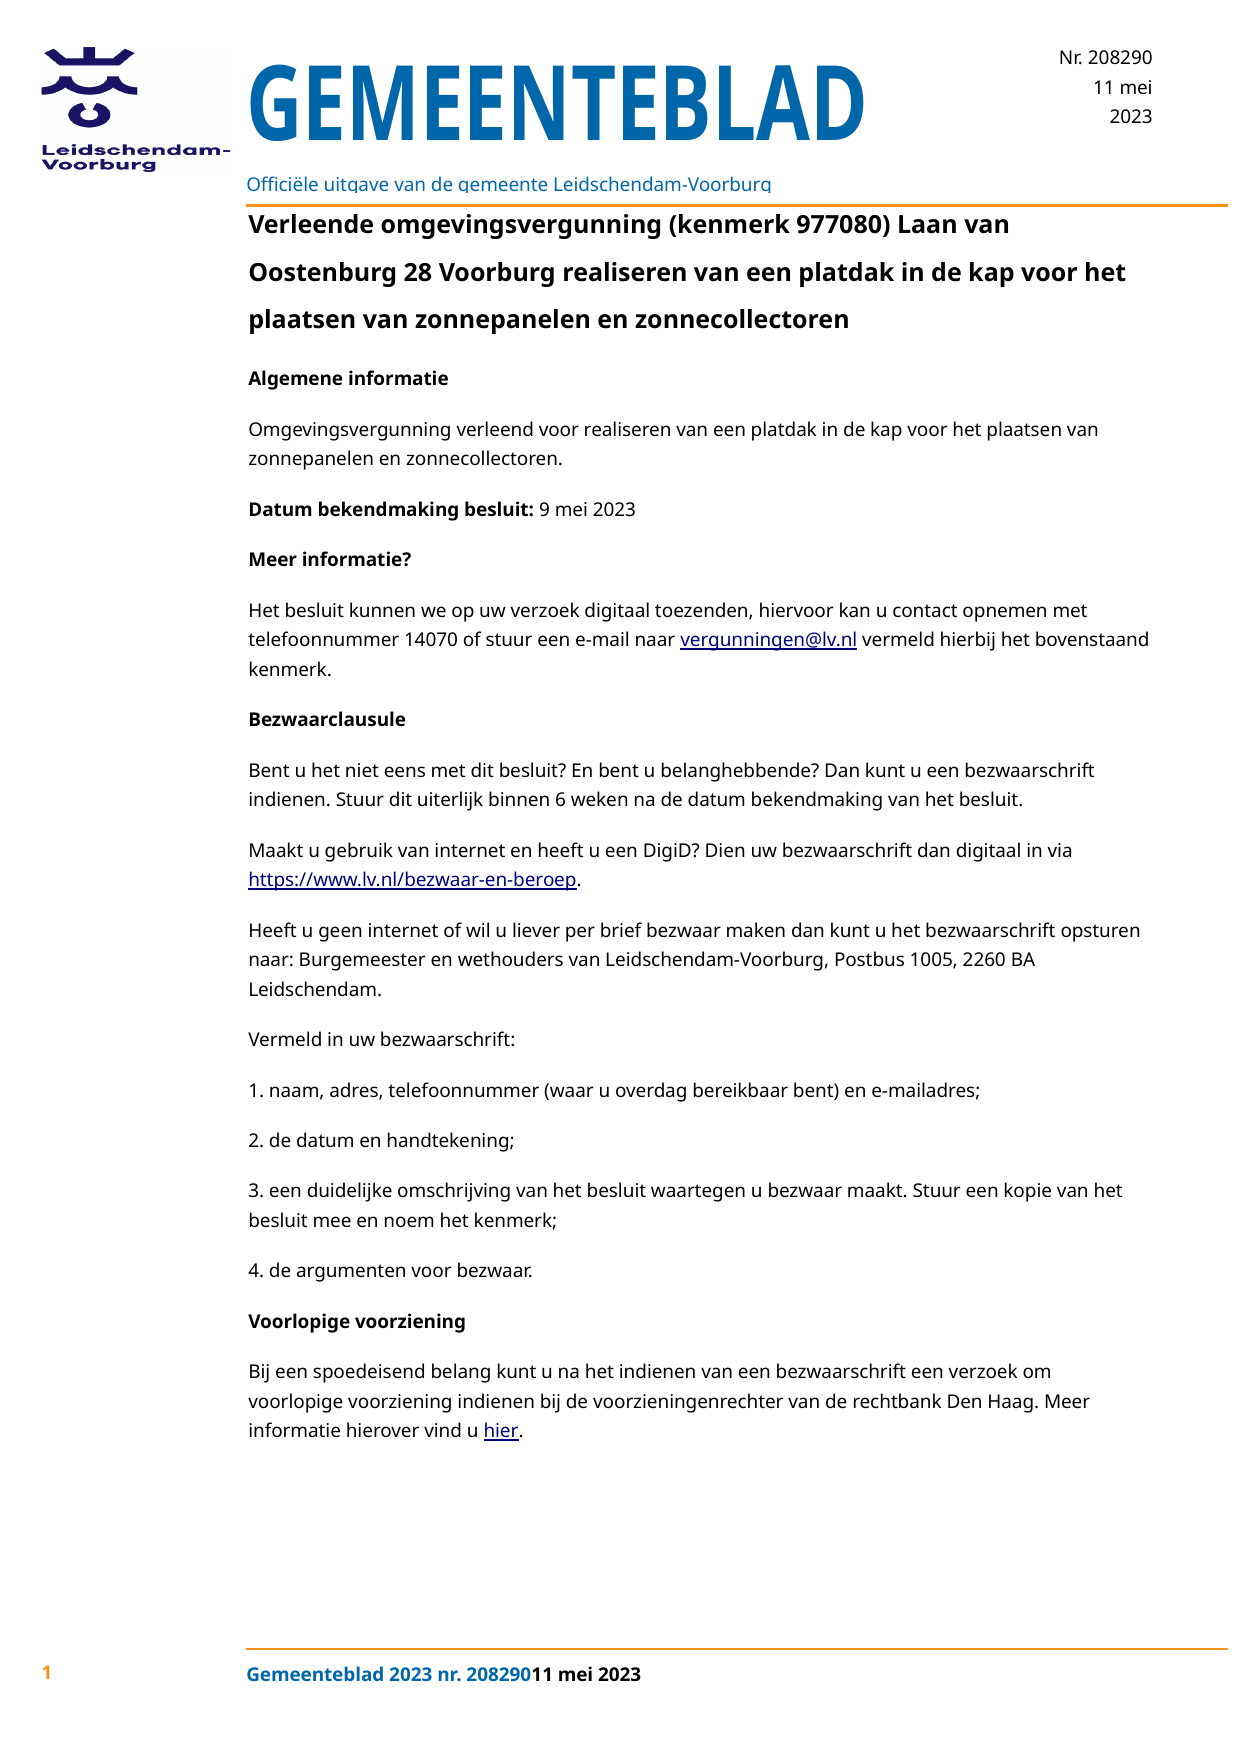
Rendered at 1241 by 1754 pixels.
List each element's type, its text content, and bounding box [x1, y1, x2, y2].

text Maakt u gebruik van internet en heeft u een DigiD? Dien uw bezwaarschrift dan digitaal in via https://www.lv.nl/bezwaar-en-beroep. [248, 837, 1152, 892]
text Datum bekendmaking besluit: 9 mei 2023 [248, 496, 1152, 522]
text 2. de datum en handtekening; [248, 1127, 1152, 1153]
text 1. naam, adres, telefoonnummer (waar u overdag bereikbaar bent) en e-mailadres; [248, 1077, 1152, 1102]
text Vermeld in uw bezwaarschrift: [248, 1026, 1152, 1052]
text Heeft u geen internet of wil u liever per brief bezwaar maken dan kunt u het bezwaarschrift opsturen naar: Burgemeester en wethouders van Leidschendam-Voorburg, Postbus 1005, 2260 BA Leidschendam. [248, 917, 1152, 1002]
text Algemene informatie [248, 366, 1152, 391]
text Verleende omgevingsvergunning (kenmerk 977080) Laan van Oostenburg 28 Voorburg realiseren van een platdak in de kap voor het plaatsen van zonnepanelen en zonnecollectoren [248, 207, 1152, 336]
text Omgevingsvergunning verleend voor realiseren van een platdak in de kap voor het plaatsen van zonnepanelen en zonnecollectoren. [248, 416, 1152, 471]
text 4. de argumenten voor bezwaar. [248, 1258, 1152, 1283]
text Voorlopige voorziening [248, 1308, 1152, 1334]
picture [41, 47, 231, 172]
text Bezwaarclausule [248, 706, 1152, 732]
text Bij een spoedeisend belang kunt u na het indienen van een bezwaarschrift een verzoek om voorlopige voorziening indienen bij de voorzieningenrechter van de rechtbank Den Haag. Meer informatie hierover vind u hier. [248, 1358, 1152, 1443]
text 3. een duidelijke omschrijving van het besluit waartegen u bezwaar maakt. Stuur een kopie van het besluit mee en noem het kenmerk; [248, 1178, 1152, 1233]
text Het besluit kunnen we op uw verzoek digitaal toezenden, hiervoor kan u contact opnemen met telefoonnummer 14070 of stuur een e-mail naar vergunningen@lv.nl vermeld hierbij het bovenstaand kenmerk. [248, 597, 1152, 682]
text Meer informatie? [248, 546, 1152, 572]
text Bent u het niet eens met dit besluit? En bent u belanghebbende? Dan kunt u een bezwaarschrift indienen. Stuur dit uiterlijk binnen 6 weken na de datum bekendmaking van het besluit. [248, 757, 1152, 812]
